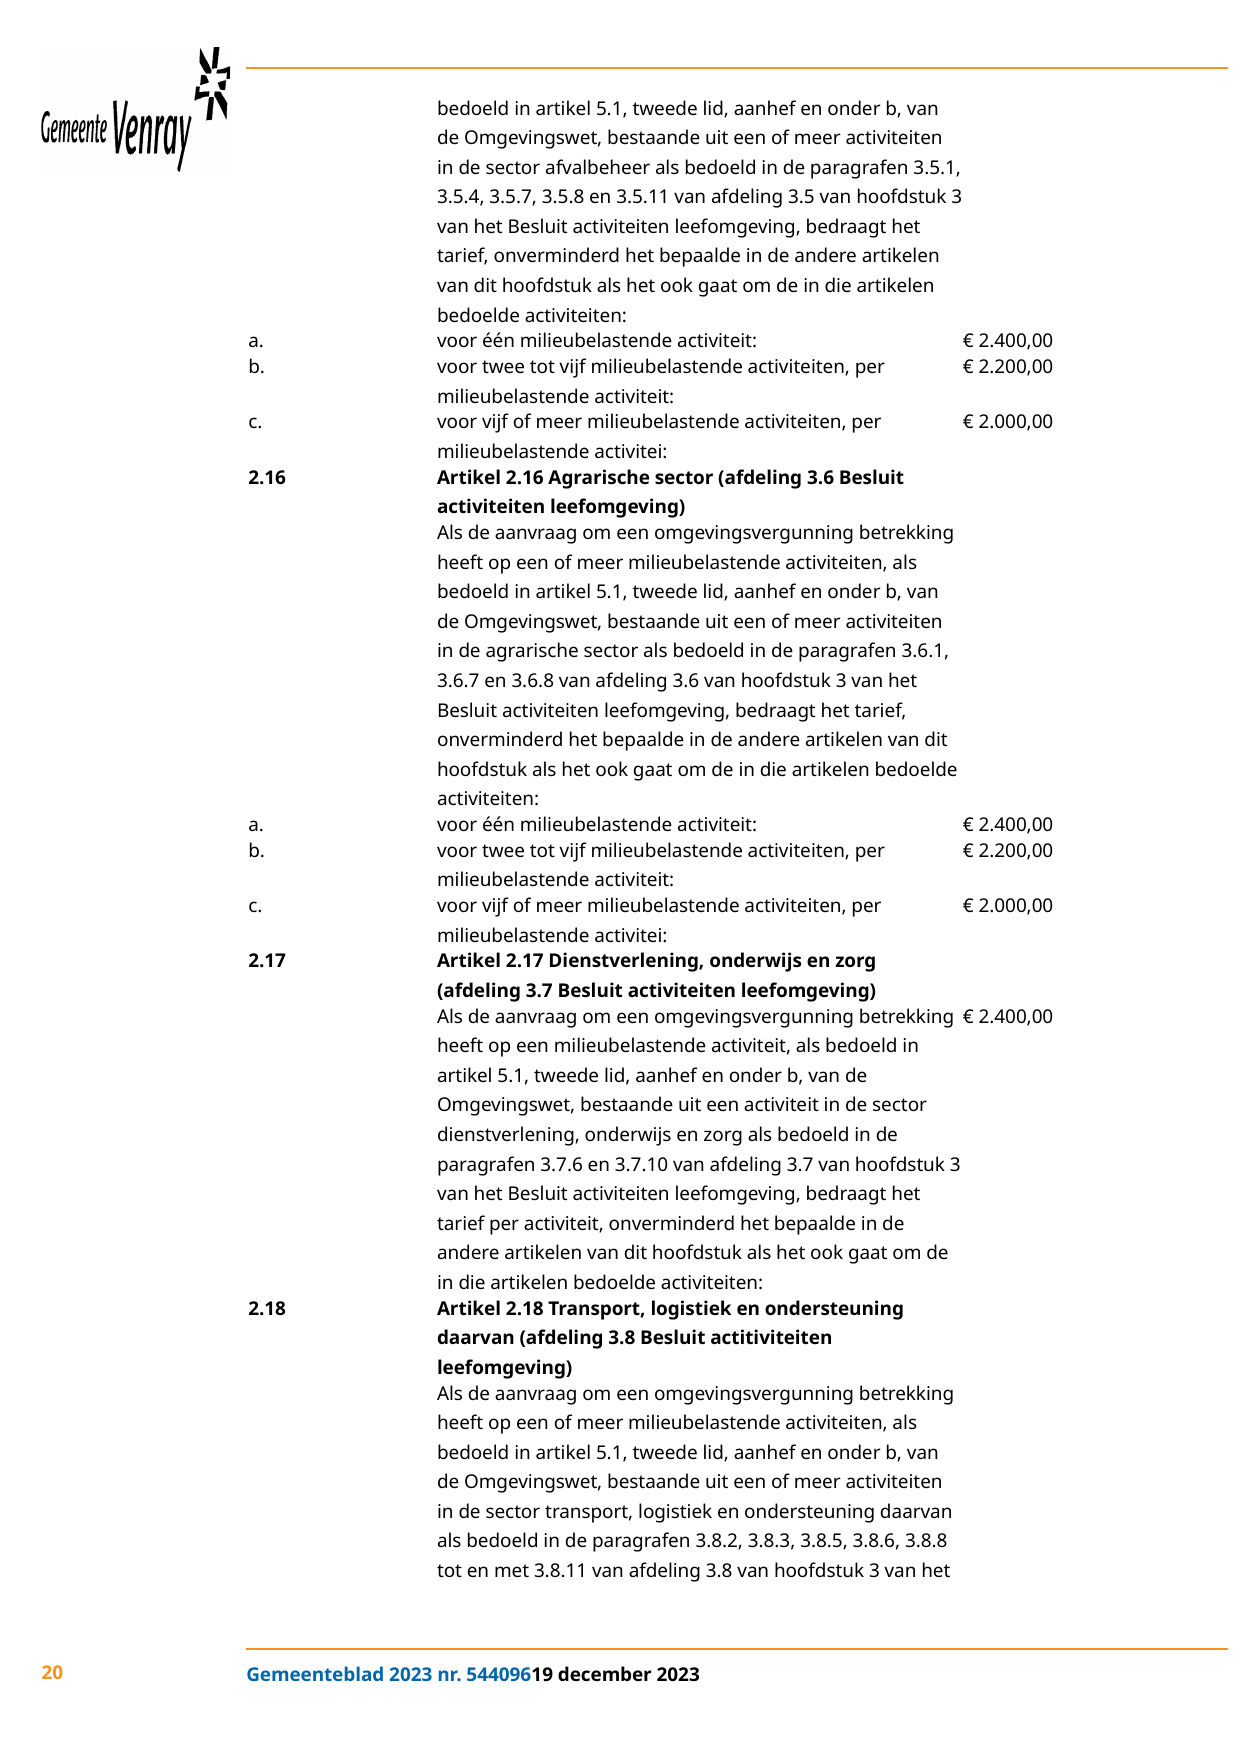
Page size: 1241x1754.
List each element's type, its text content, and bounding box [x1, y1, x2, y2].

table_cell € 2.200,00 [963, 837, 1152, 892]
table_cell Artikel 2.17 Dienstverlening, onderwijs en zorg (afdeling 3.7 Besluit activiteiten leefomgeving) [437, 948, 963, 1003]
table_cell a. [248, 328, 437, 353]
table_cell a. [248, 811, 437, 837]
table_cell [248, 519, 437, 811]
table_cell [963, 1295, 1152, 1380]
table_cell € 2.000,00 [963, 892, 1152, 948]
table_cell 2.18 [248, 1295, 437, 1380]
table_cell voor één milieubelastende activiteit: [437, 811, 963, 837]
table_cell [963, 464, 1152, 519]
table_cell c. [248, 892, 437, 948]
picture [41, 47, 231, 172]
table_cell voor vijf of meer milieubelastende activiteiten, per milieubelastende activitei: [437, 892, 963, 948]
table_cell voor twee tot vijf milieubelastende activiteiten, per milieubelastende activiteit: [437, 837, 963, 892]
table_cell Artikel 2.18 Transport, logistiek en ondersteuning daarvan (afdeling 3.8 Besluit actitiviteiten leefomgeving) [437, 1295, 963, 1380]
table_cell € 2.000,00 [963, 409, 1152, 464]
table_cell € 2.400,00 [963, 328, 1152, 353]
table_cell voor één milieubelastende activiteit: [437, 328, 963, 353]
table_cell [248, 95, 437, 328]
table_cell 2.16 [248, 464, 437, 519]
table_cell Als de aanvraag om een omgevingsvergunning betrekking heeft op een of meer milieubelastende activiteiten, als bedoeld in artikel 5.1, tweede lid, aanhef en onder b, van de Omgevingswet, bestaande uit een of meer activiteiten in de sector transport, logistiek en ondersteuning daarvan als bedoeld in de paragrafen 3.8.2, 3.8.3, 3.8.5, 3.8.6, 3.8.8 tot en met 3.8.11 van afdeling 3.8 van hoofdstuk 3 van het [437, 1380, 963, 1583]
table_cell voor vijf of meer milieubelastende activiteiten, per milieubelastende activitei: [437, 409, 963, 464]
table_cell voor twee tot vijf milieubelastende activiteiten, per milieubelastende activiteit: [437, 353, 963, 409]
table_cell [248, 1003, 437, 1295]
table_cell € 2.400,00 [963, 1003, 1152, 1295]
table_cell c. [248, 409, 437, 464]
table_cell 2.17 [248, 948, 437, 1003]
table_cell Als de aanvraag om een omgevingsvergunning betrekking heeft op een of meer milieubelastende activiteiten, als bedoeld in artikel 5.1, tweede lid, aanhef en onder b, van de Omgevingswet, bestaande uit een of meer activiteiten in de agrarische sector als bedoeld in de paragrafen 3.6.1, 3.6.7 en 3.6.8 van afdeling 3.6 van hoofdstuk 3 van het Besluit activiteiten leefomgeving, bedraagt het tarief, onverminderd het bepaalde in de andere artikelen van dit hoofdstuk als het ook gaat om de in die artikelen bedoelde activiteiten: [437, 519, 963, 811]
table_cell bedoeld in artikel 5.1, tweede lid, aanhef en onder b, van de Omgevingswet, bestaande uit een of meer activiteiten in de sector afvalbeheer als bedoeld in de paragrafen 3.5.1, 3.5.4, 3.5.7, 3.5.8 en 3.5.11 van afdeling 3.5 van hoofdstuk 3 van het Besluit activiteiten leefomgeving, bedraagt het tarief, onverminderd het bepaalde in de andere artikelen van dit hoofdstuk als het ook gaat om de in die artikelen bedoelde activiteiten: [437, 95, 963, 328]
table_cell b. [248, 837, 437, 892]
table_cell Artikel 2.16 Agrarische sector (afdeling 3.6 Besluit activiteiten leefomgeving) [437, 464, 963, 519]
table_cell Als de aanvraag om een omgevingsvergunning betrekking heeft op een milieubelastende activiteit, als bedoeld in artikel 5.1, tweede lid, aanhef en onder b, van de Omgevingswet, bestaande uit een activiteit in de sector dienstverlening, onderwijs en zorg als bedoeld in de paragrafen 3.7.6 en 3.7.10 van afdeling 3.7 van hoofdstuk 3 van het Besluit activiteiten leefomgeving, bedraagt het tarief per activiteit, onverminderd het bepaalde in de andere artikelen van dit hoofdstuk als het ook gaat om de in die artikelen bedoelde activiteiten: [437, 1003, 963, 1295]
table_cell [963, 519, 1152, 811]
table_cell [248, 1380, 437, 1583]
table_cell € 2.400,00 [963, 811, 1152, 837]
table_cell b. [248, 353, 437, 409]
table_cell € 2.200,00 [963, 353, 1152, 409]
table_cell [963, 95, 1152, 328]
table_cell [963, 1380, 1152, 1583]
table_cell [963, 948, 1152, 1003]
